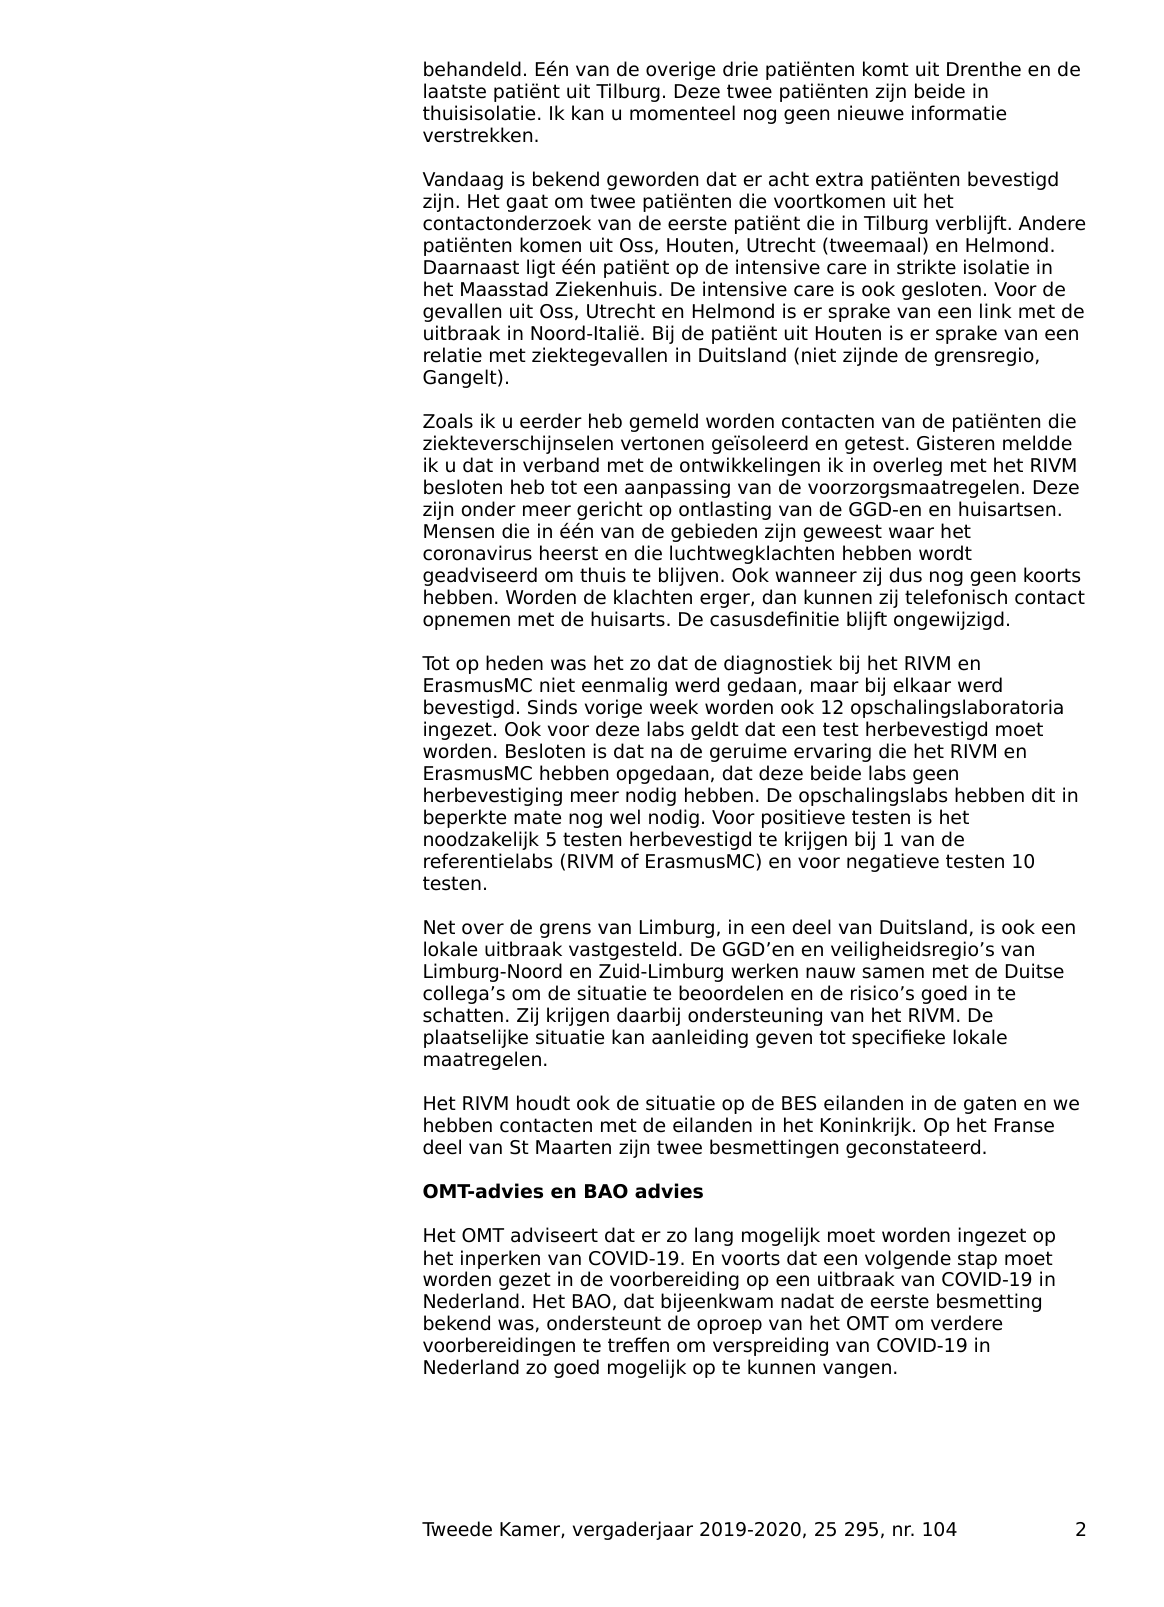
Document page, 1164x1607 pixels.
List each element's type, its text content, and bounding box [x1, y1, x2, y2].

text Vandaag is bekend geworden dat er acht extra patiënten bevestigd zijn. Het gaat om twee patiënten die voortkomen uit het contactonderzoek van de eerste patiënt die in Tilburg verblijft. Andere patiënten komen uit Oss, Houten, Utrecht (tweemaal) en Helmond. Daarnaast ligt één patiënt op de intensive care in strikte isolatie in het Maasstad Ziekenhuis. De intensive care is ook gesloten. Voor de gevallen uit Oss, Utrecht en Helmond is er sprake van een link met de uitbraak in Noord-Italië. Bij de patiënt uit Houten is er sprake van een relatie met ziektegevallen in Duitsland (niet zijnde de grensregio, Gangelt). [422, 169, 1087, 389]
text Zoals ik u eerder heb gemeld worden contacten van de patiënten die ziekteverschijnselen vertonen geïsoleerd en getest. Gisteren meldde ik u dat in verband met de ontwikkelingen ik in overleg met het RIVM besloten heb tot een aanpassing van de voorzorgsmaatregelen. Deze zijn onder meer gericht op ontlasting van de GGD-en en huisartsen. Mensen die in één van de gebieden zijn geweest waar het coronavirus heerst en die luchtwegklachten hebben wordt geadviseerd om thuis te blijven. Ook wanneer zij dus nog geen koorts hebben. Worden de klachten erger, dan kunnen zij telefonisch contact opnemen met de huisarts. De casusdefinitie blijft ongewijzigd. [422, 411, 1087, 631]
text Het OMT adviseert dat er zo lang mogelijk moet worden ingezet op het inperken van COVID-19. En voorts dat een volgende stap moet worden gezet in de voorbereiding op een uitbraak van COVID-19 in Nederland. Het BAO, dat bijeenkwam nadat de eerste besmetting bekend was, ondersteunt de oproep van het OMT om verdere voorbereidingen te treffen om verspreiding van COVID-19 in Nederland zo goed mogelijk op te kunnen vangen. [422, 1225, 1087, 1379]
text Tot op heden was het zo dat de diagnostiek bij het RIVM en ErasmusMC niet eenmalig werd gedaan, maar bij elkaar werd bevestigd. Sinds vorige week worden ook 12 opschalingslaboratoria ingezet. Ook voor deze labs geldt dat een test herbevestigd moet worden. Besloten is dat na de geruime ervaring die het RIVM en ErasmusMC hebben opgedaan, dat deze beide labs geen herbevestiging meer nodig hebben. De opschalingslabs hebben dit in beperkte mate nog wel nodig. Voor positieve testen is het noodzakelijk 5 testen herbevestigd te krijgen bij 1 van de referentielabs (RIVM of ErasmusMC) en voor negatieve testen 10 testen. [422, 653, 1087, 895]
text behandeld. Eén van de overige drie patiënten komt uit Drenthe en de laatste patiënt uit Tilburg. Deze twee patiënten zijn beide in thuisisolatie. Ik kan u momenteel nog geen nieuwe informatie verstrekken. [422, 59, 1087, 147]
text Net over de grens van Limburg, in een deel van Duitsland, is ook een lokale uitbraak vastgesteld. De GGD’en en veiligheidsregio’s van Limburg-Noord en Zuid-Limburg werken nauw samen met de Duitse collega’s om de situatie te beoordelen en de risico’s goed in te schatten. Zij krijgen daarbij ondersteuning van het RIVM. De plaatselijke situatie kan aanleiding geven tot specifieke lokale maatregelen. [422, 917, 1087, 1071]
subtitle OMT-advies en BAO advies [422, 1181, 1087, 1203]
text Het RIVM houdt ook de situatie op de BES eilanden in de gaten en we hebben contacten met de eilanden in het Koninkrijk. Op het Franse deel van St Maarten zijn twee besmettingen geconstateerd. [422, 1093, 1087, 1159]
